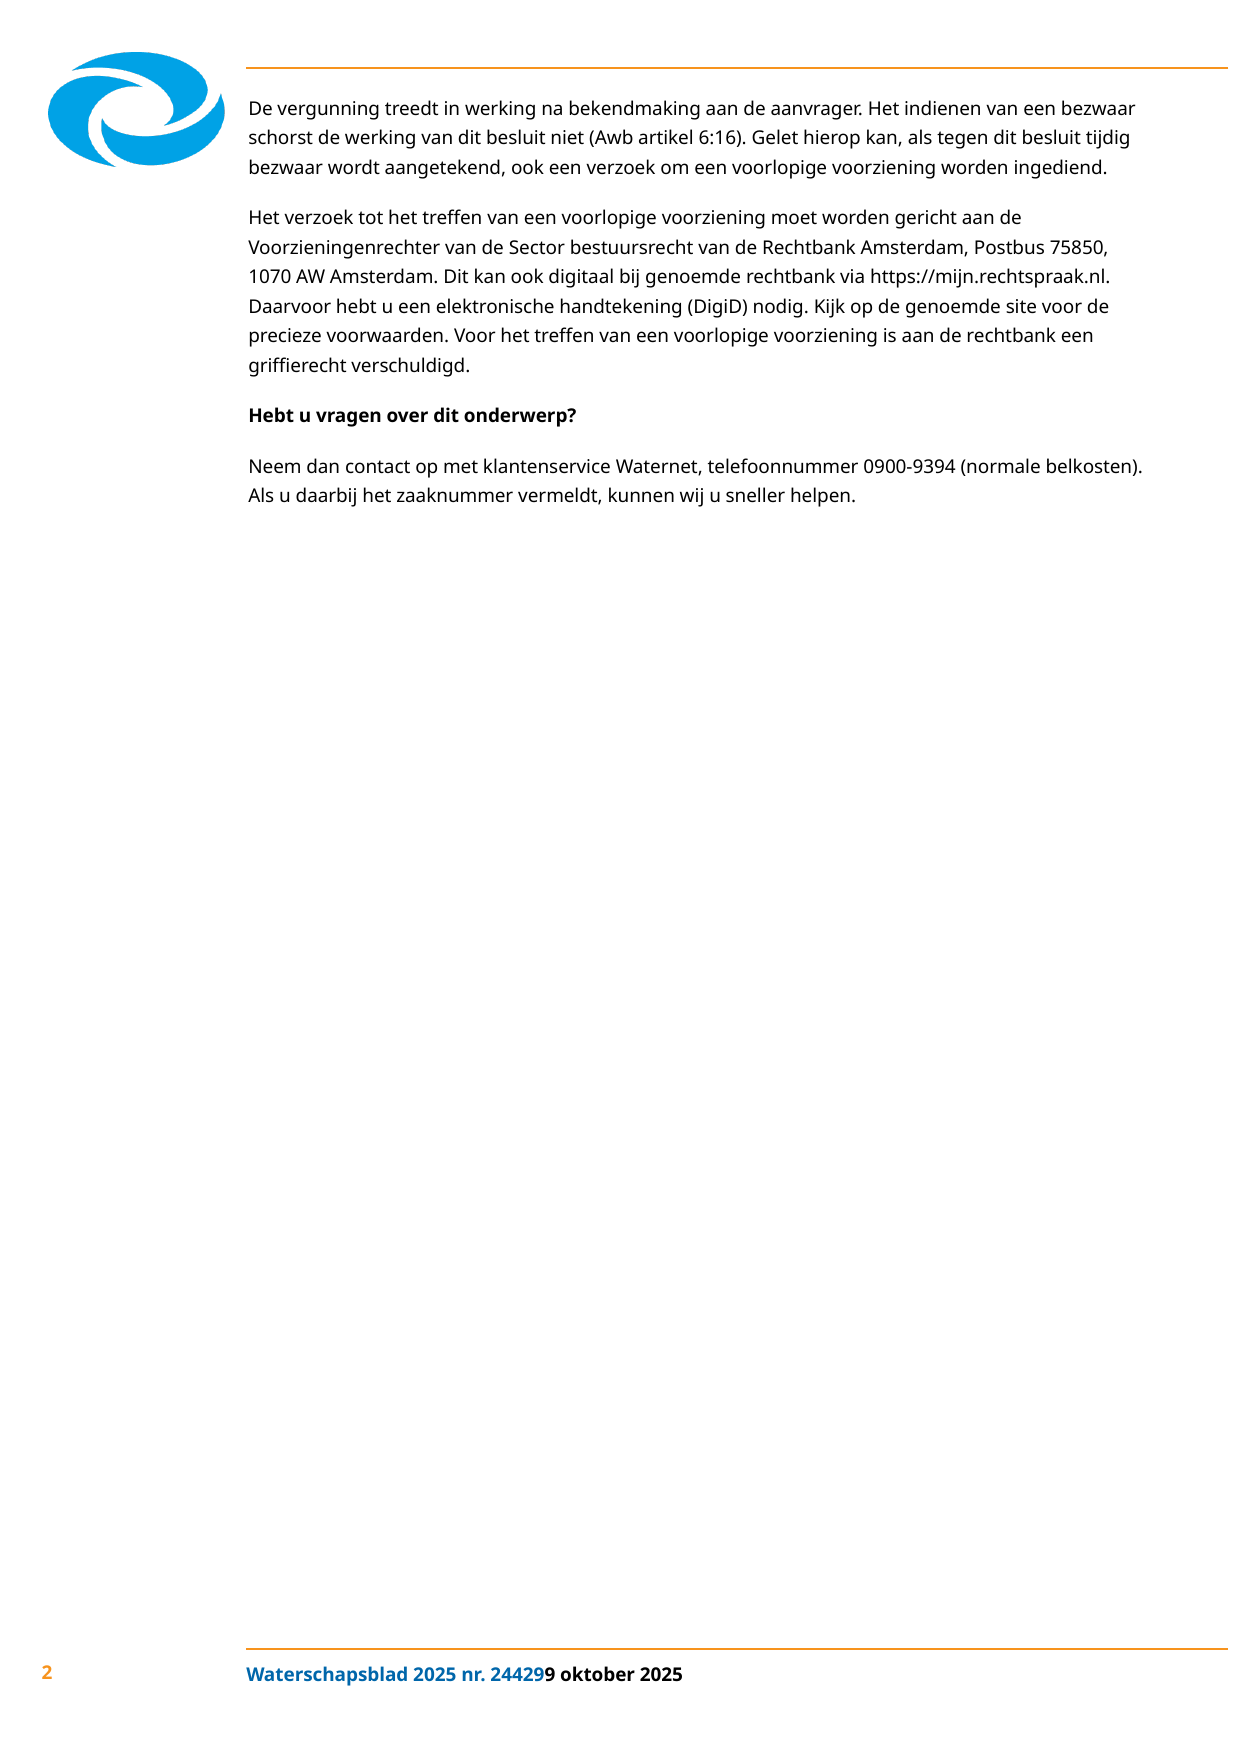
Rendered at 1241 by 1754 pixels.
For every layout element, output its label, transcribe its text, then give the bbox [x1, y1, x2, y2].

picture [41, 47, 231, 172]
text De vergunning treedt in werking na bekendmaking aan de aanvrager. Het indienen van een bezwaar schorst de werking van dit besluit niet (Awb artikel 6:16). Gelet hierop kan, als tegen dit besluit tijdig bezwaar wordt aangetekend, ook een verzoek om een voorlopige voorziening worden ingediend. [248, 95, 1152, 180]
text Het verzoek tot het treffen van een voorlopige voorziening moet worden gericht aan de Voorzieningenrechter van de Sector bestuursrecht van de Rechtbank Amsterdam, Postbus 75850, 1070 AW Amsterdam. Dit kan ook digitaal bij genoemde rechtbank via https://mijn.rechtspraak.nl. Daarvoor hebt u een elektronische handtekening (DigiD) nodig. Kijk op de genoemde site voor de precieze voorwaarden. Voor het treffen van een voorlopige voorziening is aan de rechtbank een griffierecht verschuldigd. [248, 204, 1152, 378]
text Neem dan contact op met klantenservice Waternet, telefoonnummer 0900-9394 (normale belkosten). Als u daarbij het zaaknummer vermeldt, kunnen wij u sneller helpen. [248, 453, 1152, 508]
text Hebt u vragen over dit onderwerp? [248, 403, 1152, 428]
